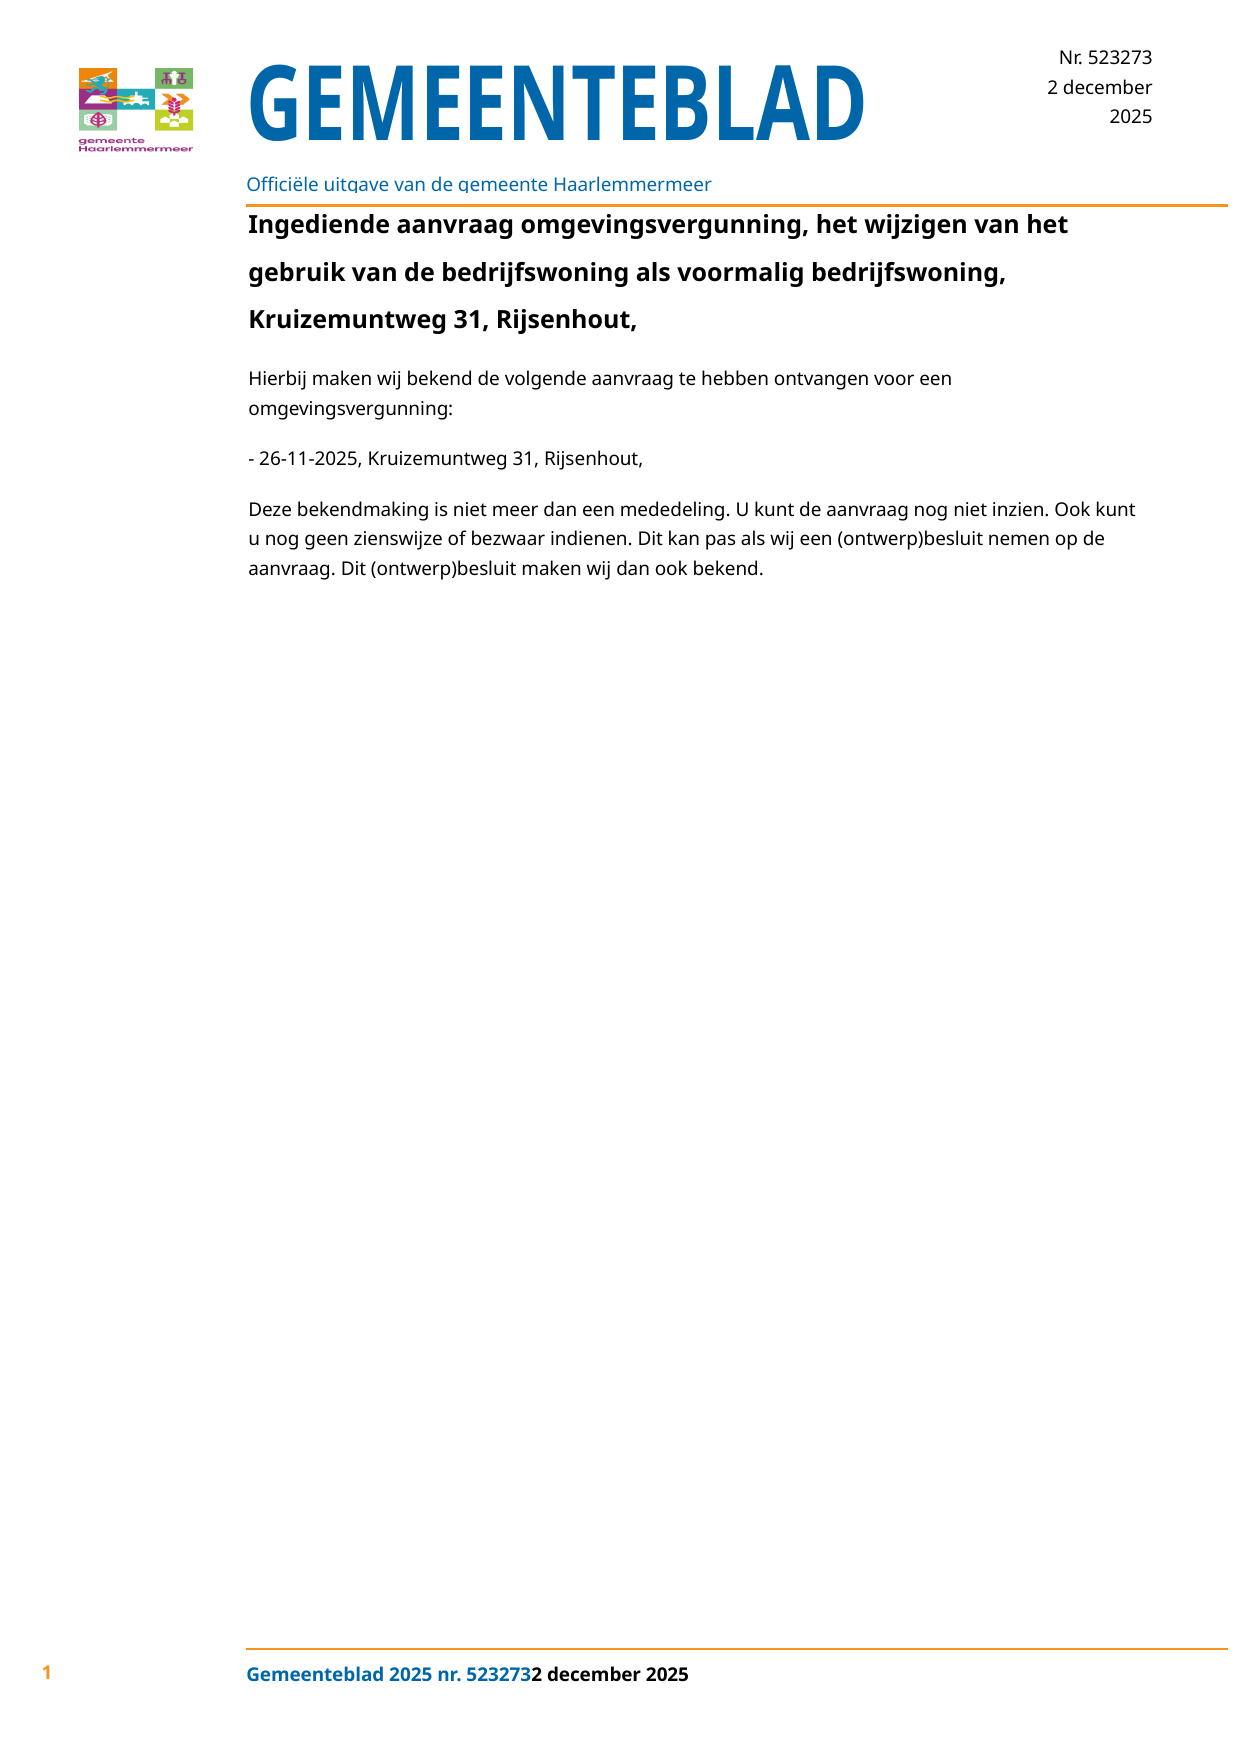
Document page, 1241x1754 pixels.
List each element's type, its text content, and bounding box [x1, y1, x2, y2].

text Hierbij maken wij bekend de volgende aanvraag te hebben ontvangen voor een omgevingsvergunning: [248, 366, 1152, 421]
text - 26-11-2025, Kruizemuntweg 31, Rijsenhout, [248, 446, 1152, 471]
picture [41, 47, 231, 172]
text Ingediende aanvraag omgevingsvergunning, het wijzigen van het gebruik van de bedrijfswoning als voormalig bedrijfswoning, Kruizemuntweg 31, Rijsenhout, [248, 207, 1152, 336]
text Deze bekendmaking is niet meer dan een mededeling. U kunt de aanvraag nog niet inzien. Ook kunt u nog geen zienswijze of bezwaar indienen. Dit kan pas als wij een (ontwerp)besluit nemen op de aanvraag. Dit (ontwerp)besluit maken wij dan ook bekend. [248, 496, 1152, 581]
